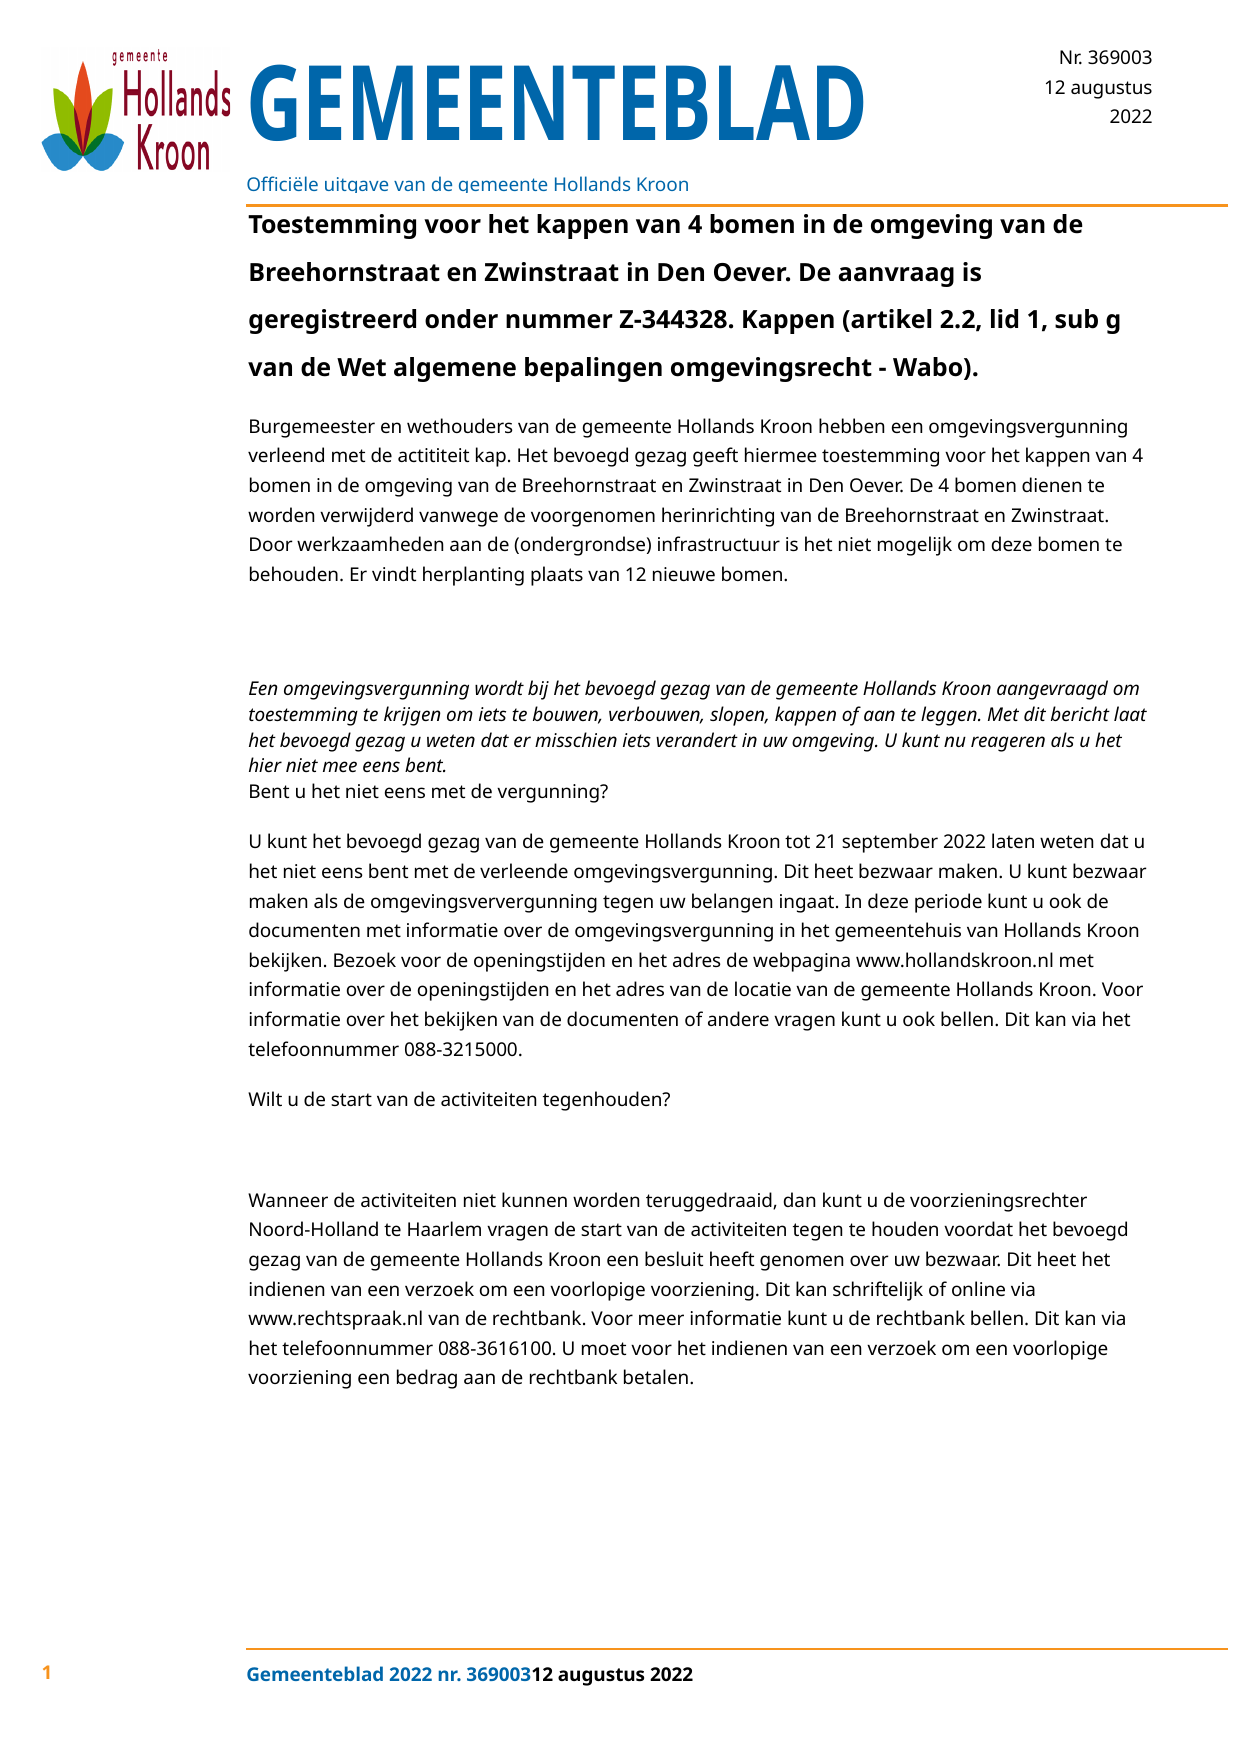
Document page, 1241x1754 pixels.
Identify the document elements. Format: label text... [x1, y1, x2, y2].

picture [41, 47, 231, 172]
text Wanneer de activiteiten niet kunnen worden teruggedraaid, dan kunt u de voorzieningsrechter Noord-Holland te Haarlem vragen de start van de activiteiten tegen te houden voordat het bevoegd gezag van de gemeente Hollands Kroon een besluit heeft genomen over uw bezwaar. Dit heet het indienen van een verzoek om een voorlopige voorziening. Dit kan schriftelijk of online via www.rechtspraak.nl van de rechtbank. Voor meer informatie kunt u de rechtbank bellen. Dit kan via het telefoonnummer 088-3616100. U moet voor het indienen van een verzoek om een voorlopige voorziening een bedrag aan de rechtbank betalen. [248, 1187, 1152, 1390]
text Toestemming voor het kappen van 4 bomen in de omgeving van de Breehornstraat en Zwinstraat in Den Oever. De aanvraag is geregistreerd onder nummer Z-344328. Kappen (artikel 2.2, lid 1, sub g van de Wet algemene bepalingen omgevingsrecht - Wabo). [248, 207, 1152, 384]
text Bent u het niet eens met de vergunning? [248, 778, 1152, 804]
text Burgemeester en wethouders van de gemeente Hollands Kroon hebben een omgevingsvergunning verleend met de actititeit kap. Het bevoegd gezag geeft hiermee toestemming voor het kappen van 4 bomen in de omgeving van de Breehornstraat en Zwinstraat in Den Oever. De 4 bomen dienen te worden verwijderd vanwege de voorgenomen herinrichting van de Breehornstraat en Zwinstraat. Door werkzaamheden aan de (ondergrondse) infrastructuur is het niet mogelijk om deze bomen te behouden. Er vindt herplanting plaats van 12 nieuwe bomen. [248, 413, 1152, 587]
text U kunt het bevoegd gezag van de gemeente Hollands Kroon tot 21 september 2022 laten weten dat u het niet eens bent met de verleende omgevingsvergunning. Dit heet bezwaar maken. U kunt bezwaar maken als de omgevingsververgunning tegen uw belangen ingaat. In deze periode kunt u ook de documenten met informatie over de omgevingsvergunning in het gemeentehuis van Hollands Kroon bekijken. Bezoek voor de openingstijden en het adres de webpagina www.hollandskroon.nl met informatie over de openingstijden en het adres van de locatie van de gemeente Hollands Kroon. Voor informatie over het bekijken van de documenten of andere vragen kunt u ook bellen. Dit kan via het telefoonnummer 088-3215000. [248, 829, 1152, 1062]
text Een omgevingsvergunning wordt bij het bevoegd gezag van de gemeente Hollands Kroon aangevraagd om toestemming te krijgen om iets te bouwen, verbouwen, slopen, kappen of aan te leggen. Met dit bericht laat het bevoegd gezag u weten dat er misschien iets verandert in uw omgeving. U kunt nu reageren als u het hier niet mee eens bent. [248, 675, 1152, 778]
text Wilt u de start van de activiteiten tegenhouden? [248, 1086, 1152, 1112]
